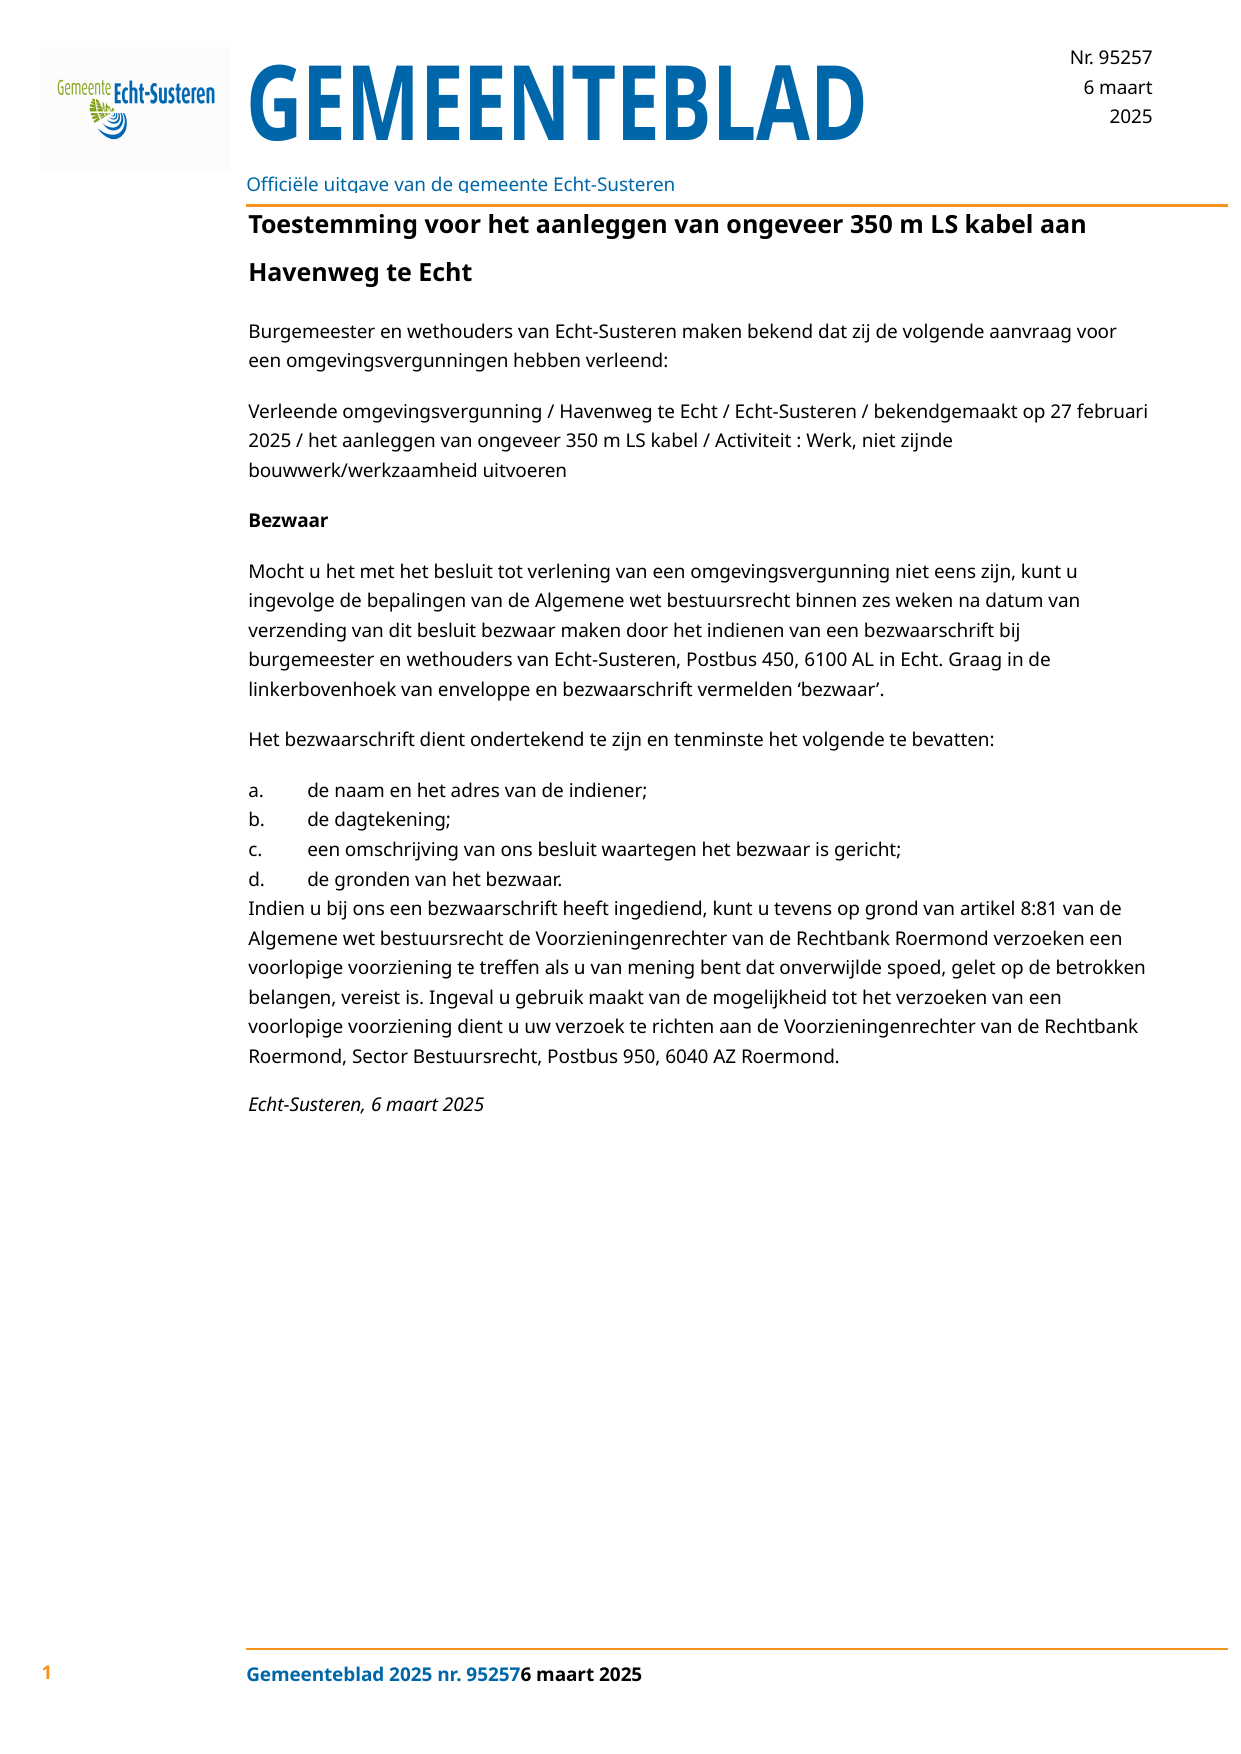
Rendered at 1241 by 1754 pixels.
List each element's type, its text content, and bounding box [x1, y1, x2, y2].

picture [41, 47, 231, 172]
text Verleende omgevingsvergunning / Havenweg te Echt / Echt-Susteren / bekendgemaakt op 27 februari 2025 / het aanleggen van ongeveer 350 m LS kabel / Activiteit : Werk, niet zijnde bouwwerk/werkzaamheid uitvoeren [248, 398, 1152, 483]
text Bezwaar [248, 507, 1152, 533]
text Het bezwaarschrift dient ondertekend te zijn en tenminste het volgende te bevatten: [248, 727, 1152, 752]
list een omschrijving van ons besluit waartegen het bezwaar is gericht; [248, 836, 1152, 862]
list de gronden van het bezwaar. [248, 866, 1152, 892]
list de naam en het adres van de indiener; [248, 777, 1152, 803]
text Indien u bij ons een bezwaarschrift heeft ingediend, kunt u tevens op grond van artikel 8:81 van de Algemene wet bestuursrecht de Voorzieningenrechter van de Rechtbank Roermond verzoeken een voorlopige voorziening te treffen als u van mening bent dat onverwijlde spoed, gelet op de betrokken belangen, vereist is. Ingeval u gebruik maakt van de mogelijkheid tot het verzoeken van een voorlopige voorziening dient u uw verzoek te richten aan de Voorzieningenrechter van de Rechtbank Roermond, Sector Bestuursrecht, Postbus 950, 6040 AZ Roermond. [248, 895, 1152, 1069]
text Burgemeester en wethouders van Echt-Susteren maken bekend dat zij de volgende aanvraag voor een omgevingsvergunningen hebben verleend: [248, 318, 1152, 373]
text Echt-Susteren, 6 maart 2025 [248, 1091, 1152, 1117]
text Toestemming voor het aanleggen van ongeveer 350 m LS kabel aan Havenweg te Echt [248, 207, 1152, 288]
text Mocht u het met het besluit tot verlening van een omgevingsvergunning niet eens zijn, kunt u ingevolge de bepalingen van de Algemene wet bestuursrecht binnen zes weken na datum van verzending van dit besluit bezwaar maken door het indienen van een bezwaarschrift bij burgemeester en wethouders van Echt-Susteren, Postbus 450, 6100 AL in Echt. Graag in de linkerbovenhoek van enveloppe en bezwaarschrift vermelden ‘bezwaar’. [248, 558, 1152, 702]
list de dagtekening; [248, 807, 1152, 832]
